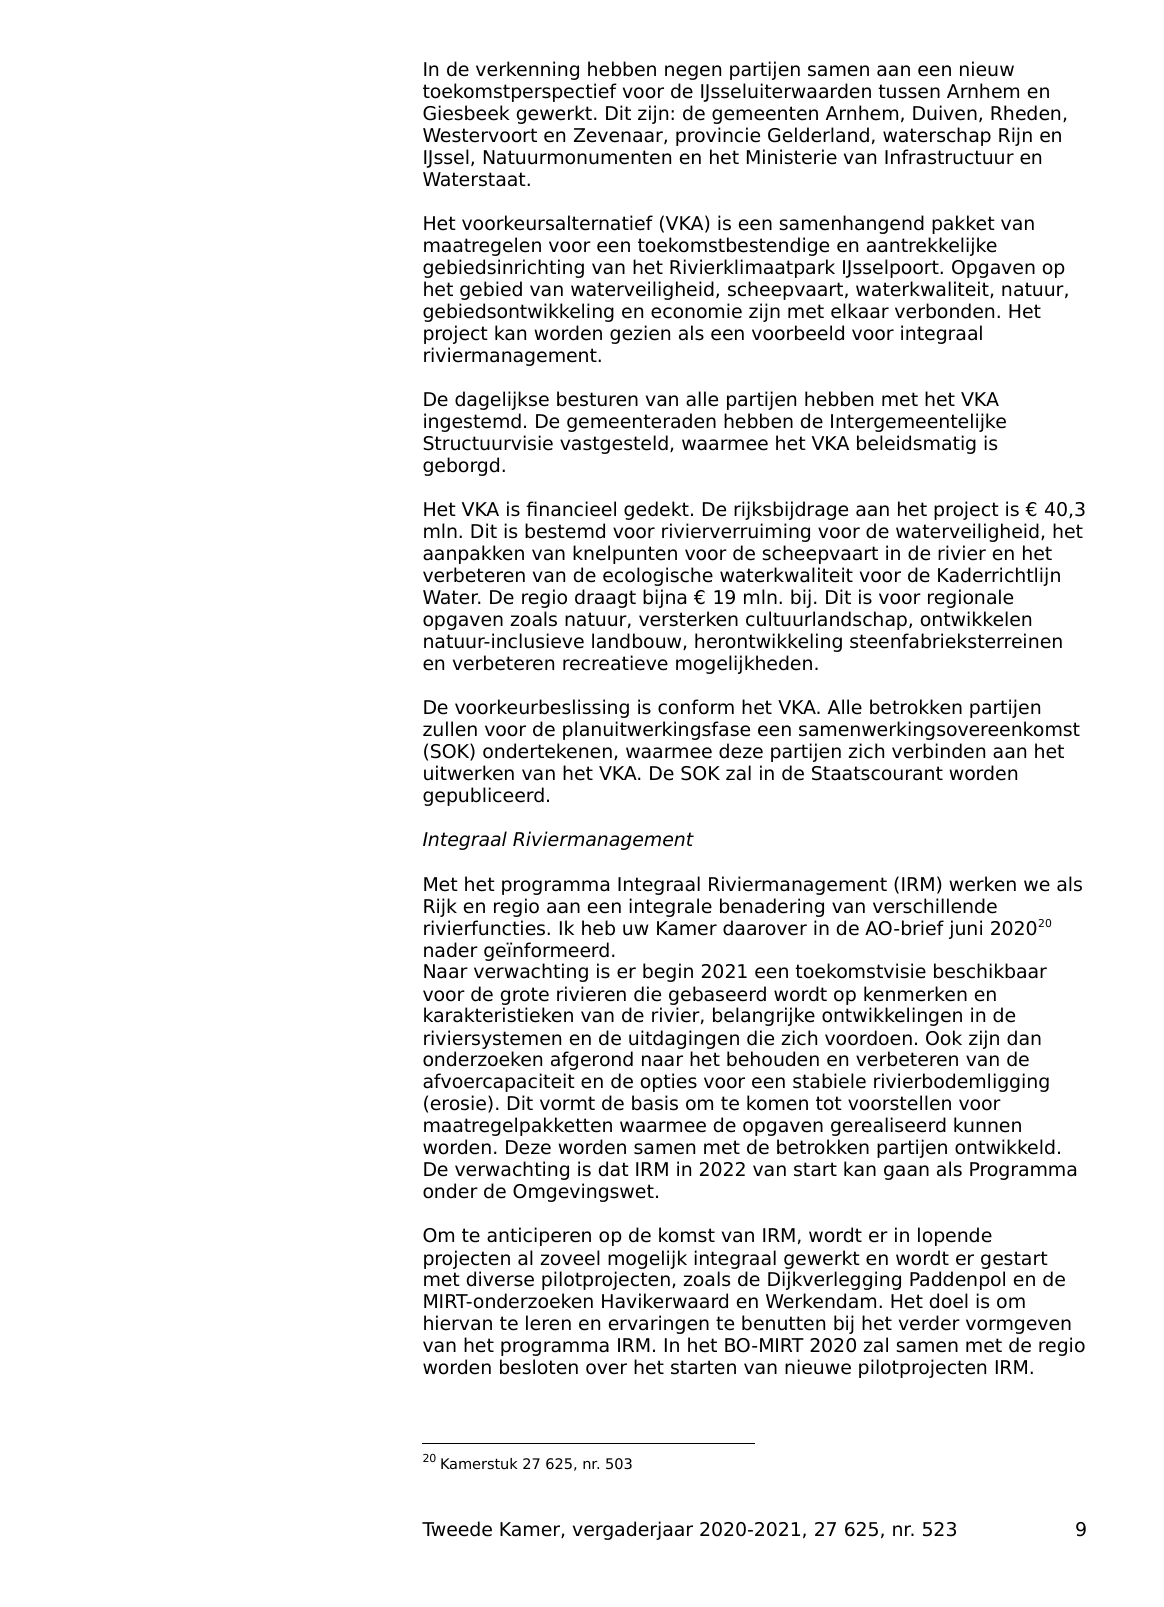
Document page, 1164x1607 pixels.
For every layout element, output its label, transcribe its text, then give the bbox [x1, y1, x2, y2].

text De dagelijkse besturen van alle partijen hebben met het VKA ingestemd. De gemeenteraden hebben de Intergemeentelijke Structuurvisie vastgesteld, waarmee het VKA beleidsmatig is geborgd. [422, 389, 1087, 477]
text Het voorkeursalternatief (VKA) is een samenhangend pakket van maatregelen voor een toekomstbestendige en aantrekkelijke gebiedsinrichting van het Rivierklimaatpark IJsselpoort. Opgaven op het gebied van waterveiligheid, scheepvaart, waterkwaliteit, natuur, gebiedsontwikkeling en economie zijn met elkaar verbonden. Het project kan worden gezien als een voorbeeld voor integraal riviermanagement. [422, 213, 1087, 367]
text Kamerstuk 27 625, nr. 503 [422, 1452, 1087, 1474]
subtitle Integraal Riviermanagement [422, 829, 1087, 851]
text Naar verwachting is er begin 2021 een toekomstvisie beschikbaar voor de grote rivieren die gebaseerd wordt op kenmerken en karakteristieken van de rivier, belangrijke ontwikkelingen in de riviersystemen en de uitdagingen die zich voordoen. Ook zijn dan onderzoeken afgerond naar het behouden en verbeteren van de afvoercapaciteit en de opties voor een stabiele rivierbodemligging (erosie). Dit vormt de basis om te komen tot voorstellen voor maatregelpakketten waarmee de opgaven gerealiseerd kunnen worden. Deze worden samen met de betrokken partijen ontwikkeld. De verwachting is dat IRM in 2022 van start kan gaan als Programma onder de Omgevingswet. [422, 961, 1087, 1203]
text Met het programma Integraal Riviermanagement (IRM) werken we als Rijk en regio aan een integrale benadering van verschillende rivierfuncties. Ik heb uw Kamer daarover in de AO-brief juni 2020 nader geïnformeerd. [422, 873, 1087, 961]
text Om te anticiperen op de komst van IRM, wordt er in lopende projecten al zoveel mogelijk integraal gewerkt en wordt er gestart met diverse pilotprojecten, zoals de Dijkverlegging Paddenpol en de MIRT-onderzoeken Havikerwaard en Werkendam. Het doel is om hiervan te leren en ervaringen te benutten bij het verder vormgeven van het programma IRM. In het BO-MIRT 2020 zal samen met de regio worden besloten over het starten van nieuwe pilotprojecten IRM. [422, 1225, 1087, 1379]
text Het VKA is financieel gedekt. De rijksbijdrage aan het project is € 40,3 mln. Dit is bestemd voor rivierverruiming voor de waterveiligheid, het aanpakken van knelpunten voor de scheepvaart in de rivier en het verbeteren van de ecologische waterkwaliteit voor de Kaderrichtlijn Water. De regio draagt bijna € 19 mln. bij. Dit is voor regionale opgaven zoals natuur, versterken cultuurlandschap, ontwikkelen natuur-inclusieve landbouw, herontwikkeling steenfabrieksterreinen en verbeteren recreatieve mogelijkheden. [422, 499, 1087, 675]
text In de verkenning hebben negen partijen samen aan een nieuw toekomstperspectief voor de IJsseluiterwaarden tussen Arnhem en Giesbeek gewerkt. Dit zijn: de gemeenten Arnhem, Duiven, Rheden, Westervoort en Zevenaar, provincie Gelderland, waterschap Rijn en IJssel, Natuurmonumenten en het Ministerie van Infrastructuur en Waterstaat. [422, 59, 1087, 191]
text De voorkeurbeslissing is conform het VKA. Alle betrokken partijen zullen voor de planuitwerkingsfase een samenwerkingsovereenkomst (SOK) ondertekenen, waarmee deze partijen zich verbinden aan het uitwerken van het VKA. De SOK zal in de Staatscourant worden gepubliceerd. [422, 697, 1087, 807]
